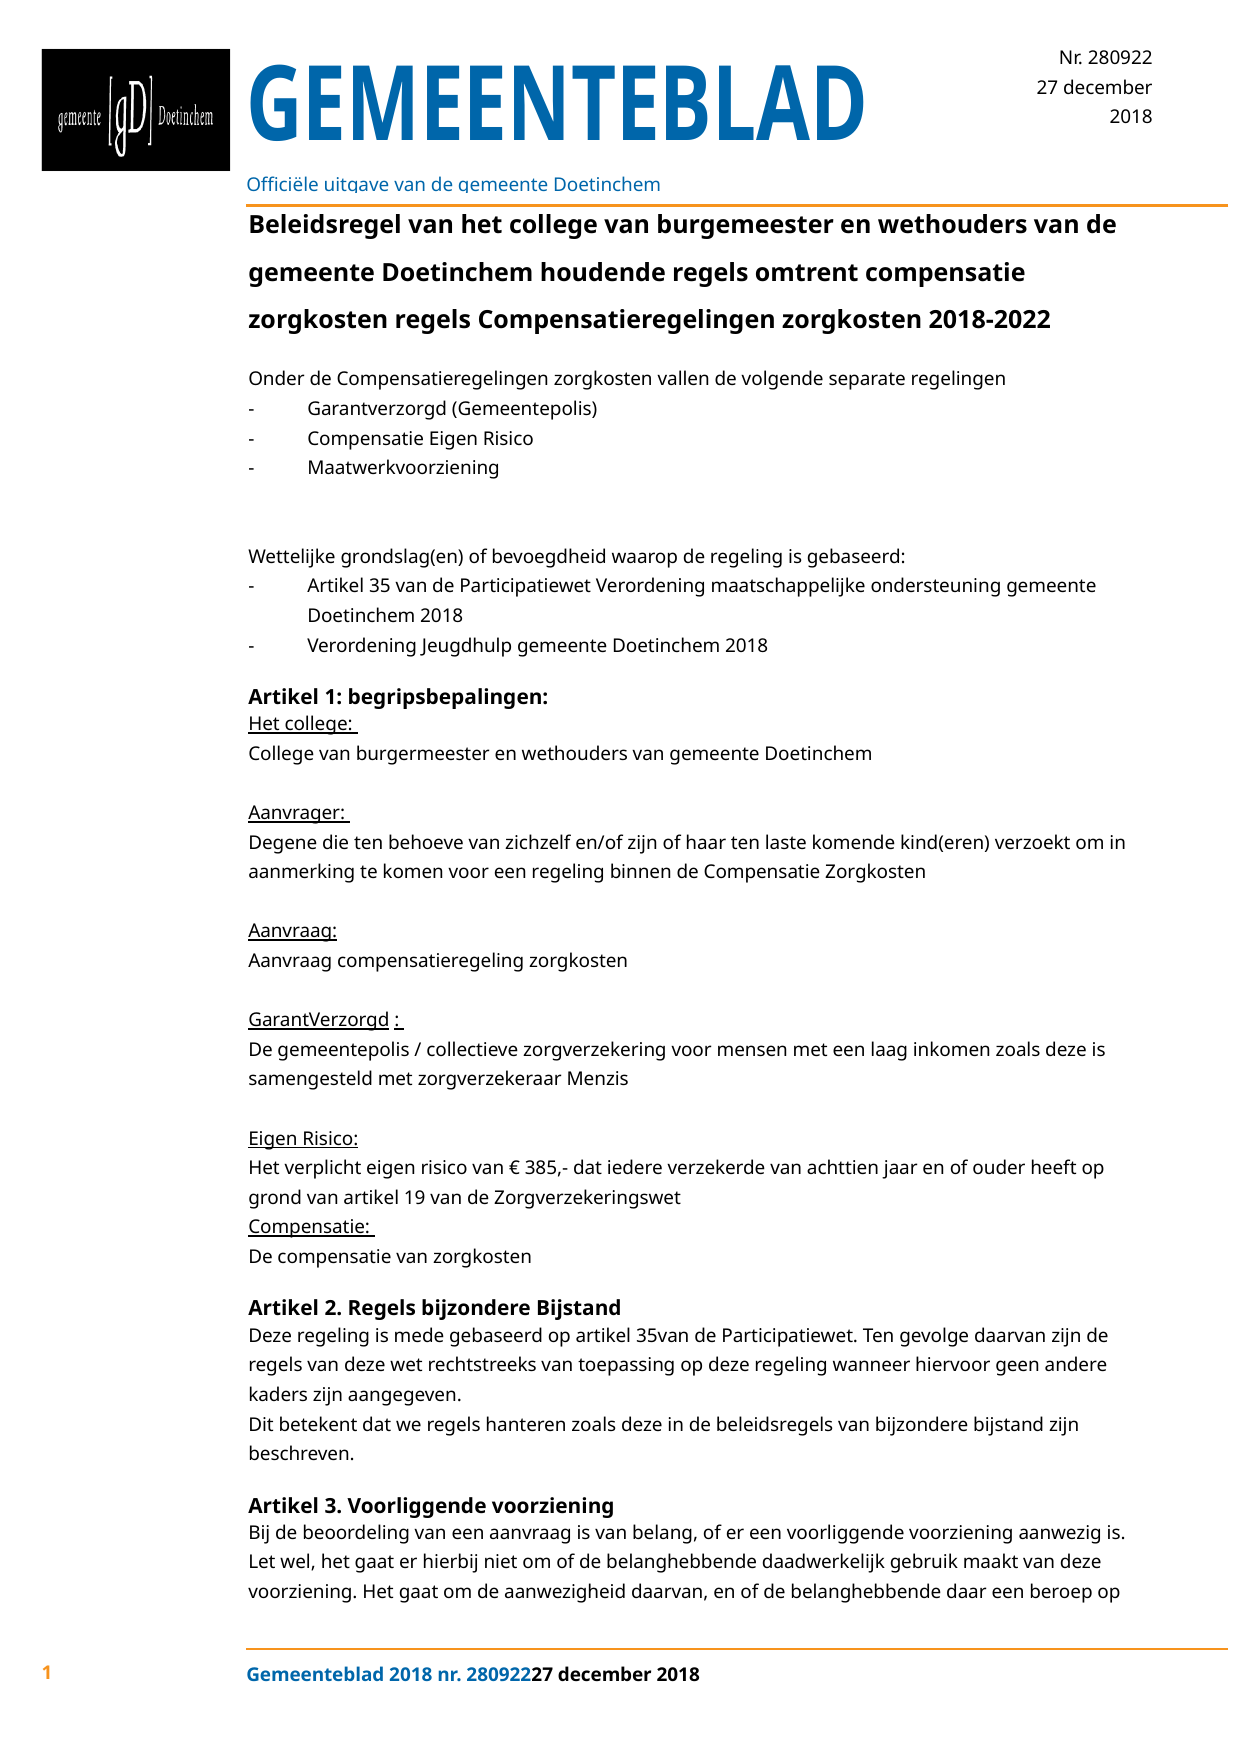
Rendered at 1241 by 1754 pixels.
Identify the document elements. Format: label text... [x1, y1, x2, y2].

text College van burgermeester en wethouders van gemeente Doetinchem [248, 740, 1152, 766]
text Aanvraag compensatieregeling zorgkosten [248, 947, 1152, 973]
text Degene die ten behoeve van zichzelf en/of zijn of haar ten laste komende kind(eren) verzoekt om in aanmerking te komen voor een regeling binnen de Compensatie Zorgkosten [248, 829, 1152, 884]
text Eigen Risico: [248, 1125, 1152, 1151]
text GarantVerzorgd : [248, 1006, 1152, 1032]
text Beleidsregel van het college van burgemeester en wethouders van de gemeente Doetinchem houdende regels omtrent compensatie zorgkosten regels Compensatieregelingen zorgkosten 2018-2022 [248, 207, 1152, 336]
text De gemeentepolis / collectieve zorgverzekering voor mensen met een laag inkomen zoals deze is samengesteld met zorgverzekeraar Menzis [248, 1036, 1152, 1091]
text Het verplicht eigen risico van € 385,- dat iedere verzekerde van achttien jaar en of ouder heeft op grond van artikel 19 van de Zorgverzekeringswet [248, 1154, 1152, 1210]
text Dit betekent dat we regels hanteren zoals deze in de beleidsregels van bijzondere bijstand zijn beschreven. [248, 1411, 1152, 1466]
text Onder de Compensatieregelingen zorgkosten vallen de volgende separate regelingen [248, 366, 1152, 391]
list Artikel 35 van de Participatiewet Verordening maatschappelijke ondersteuning gemeente Doetinchem 2018 [248, 573, 1152, 628]
text Artikel 1: begripsbepalingen: [248, 682, 1152, 711]
text De compensatie van zorgkosten [248, 1243, 1152, 1269]
text Deze regeling is mede gebaseerd op artikel 35van de Participatiewet. Ten gevolge daarvan zijn de regels van deze wet rechtstreeks van toepassing op deze regeling wanneer hiervoor geen andere kaders zijn aangegeven. [248, 1322, 1152, 1407]
text Artikel 2. Regels bijzondere Bijstand [248, 1293, 1152, 1322]
text Aanvrager: [248, 799, 1152, 825]
text Aanvraag: [248, 918, 1152, 943]
list Garantverzorgd (Gemeentepolis) [248, 395, 1152, 421]
text Bij de beoordeling van een aanvraag is van belang, of er een voorliggende voorziening aanwezig is. Let wel, het gaat er hierbij niet om of de belanghebbende daadwerkelijk gebruik maakt van deze voorziening. Het gaat om de aanwezigheid daarvan, en of de belanghebbende daar een beroep op [248, 1519, 1152, 1604]
picture [41, 47, 231, 172]
text Wettelijke grondslag(en) of bevoegdheid waarop de regeling is gebaseerd: [248, 543, 1152, 569]
list Maatwerkvoorziening [248, 454, 1152, 480]
text Artikel 3. Voorliggende voorziening [248, 1491, 1152, 1519]
text Het college: [248, 711, 1152, 736]
list Verordening Jeugdhulp gemeente Doetinchem 2018 [248, 632, 1152, 657]
text Compensatie: [248, 1213, 1152, 1239]
list Compensatie Eigen Risico [248, 425, 1152, 450]
